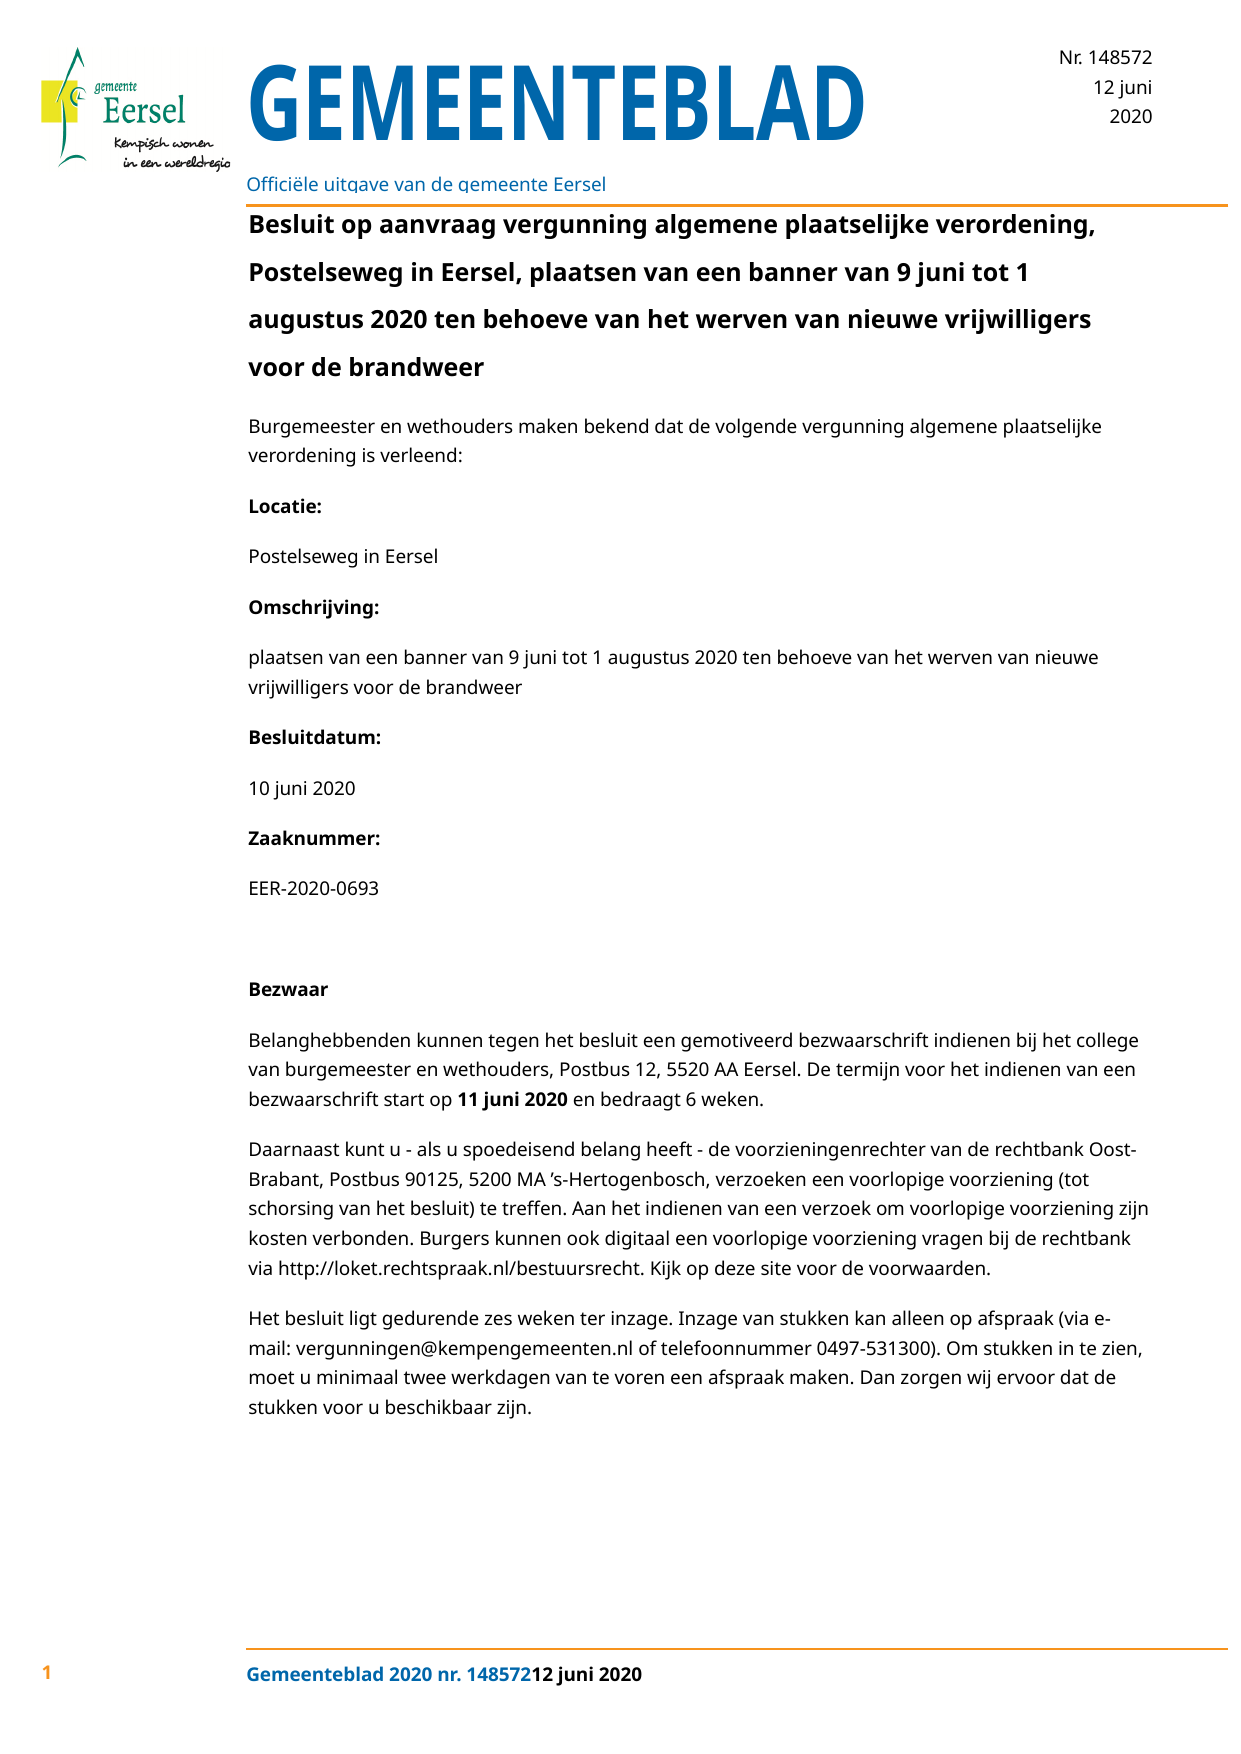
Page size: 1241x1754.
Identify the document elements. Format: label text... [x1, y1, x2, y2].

text 10 juni 2020 [248, 775, 1152, 801]
text Bezwaar [248, 976, 1152, 1002]
text Besluit op aanvraag vergunning algemene plaatselijke verordening, Postelseweg in Eersel, plaatsen van een banner van 9 juni tot 1 augustus 2020 ten behoeve van het werven van nieuwe vrijwilligers voor de brandweer [248, 207, 1152, 384]
text Belanghebbenden kunnen tegen het besluit een gemotiveerd bezwaarschrift indienen bij het college van burgemeester en wethouders, Postbus 12, 5520 AA Eersel. De termijn voor het indienen van een bezwaarschrift start op 11 juni 2020 en bedraagt 6 weken. [248, 1027, 1152, 1112]
text Locatie: [248, 493, 1152, 519]
text Besluitdatum: [248, 724, 1152, 750]
text Postelseweg in Eersel [248, 543, 1152, 569]
text Omschrijving: [248, 594, 1152, 620]
picture [41, 47, 231, 172]
text Burgemeester en wethouders maken bekend dat de volgende vergunning algemene plaatselijke verordening is verleend: [248, 413, 1152, 468]
text Daarnaast kunt u - als u spoedeisend belang heeft - de voorzieningenrechter van de rechtbank Oost-Brabant, Postbus 90125, 5200 MA ’s-Hertogenbosch, verzoeken een voorlopige voorziening (tot schorsing van het besluit) te treffen. Aan het indienen van een verzoek om voorlopige voorziening zijn kosten verbonden. Burgers kunnen ook digitaal een voorlopige voorziening vragen bij de rechtbank via http://loket.rechtspraak.nl/bestuursrecht. Kijk op deze site voor de voorwaarden. [248, 1136, 1152, 1281]
text EER-2020-0693 [248, 876, 1152, 901]
text plaatsen van een banner van 9 juni tot 1 augustus 2020 ten behoeve van het werven van nieuwe vrijwilligers voor de brandweer [248, 644, 1152, 700]
text Zaaknummer: [248, 825, 1152, 851]
text Het besluit ligt gedurende zes weken ter inzage. Inzage van stukken kan alleen op afspraak (via e-mail: vergunningen@kempengemeenten.nl of telefoonnummer 0497-531300). Om stukken in te zien, moet u minimaal twee werkdagen van te voren een afspraak maken. Dan zorgen wij ervoor dat de stukken voor u beschikbaar zijn. [248, 1305, 1152, 1420]
